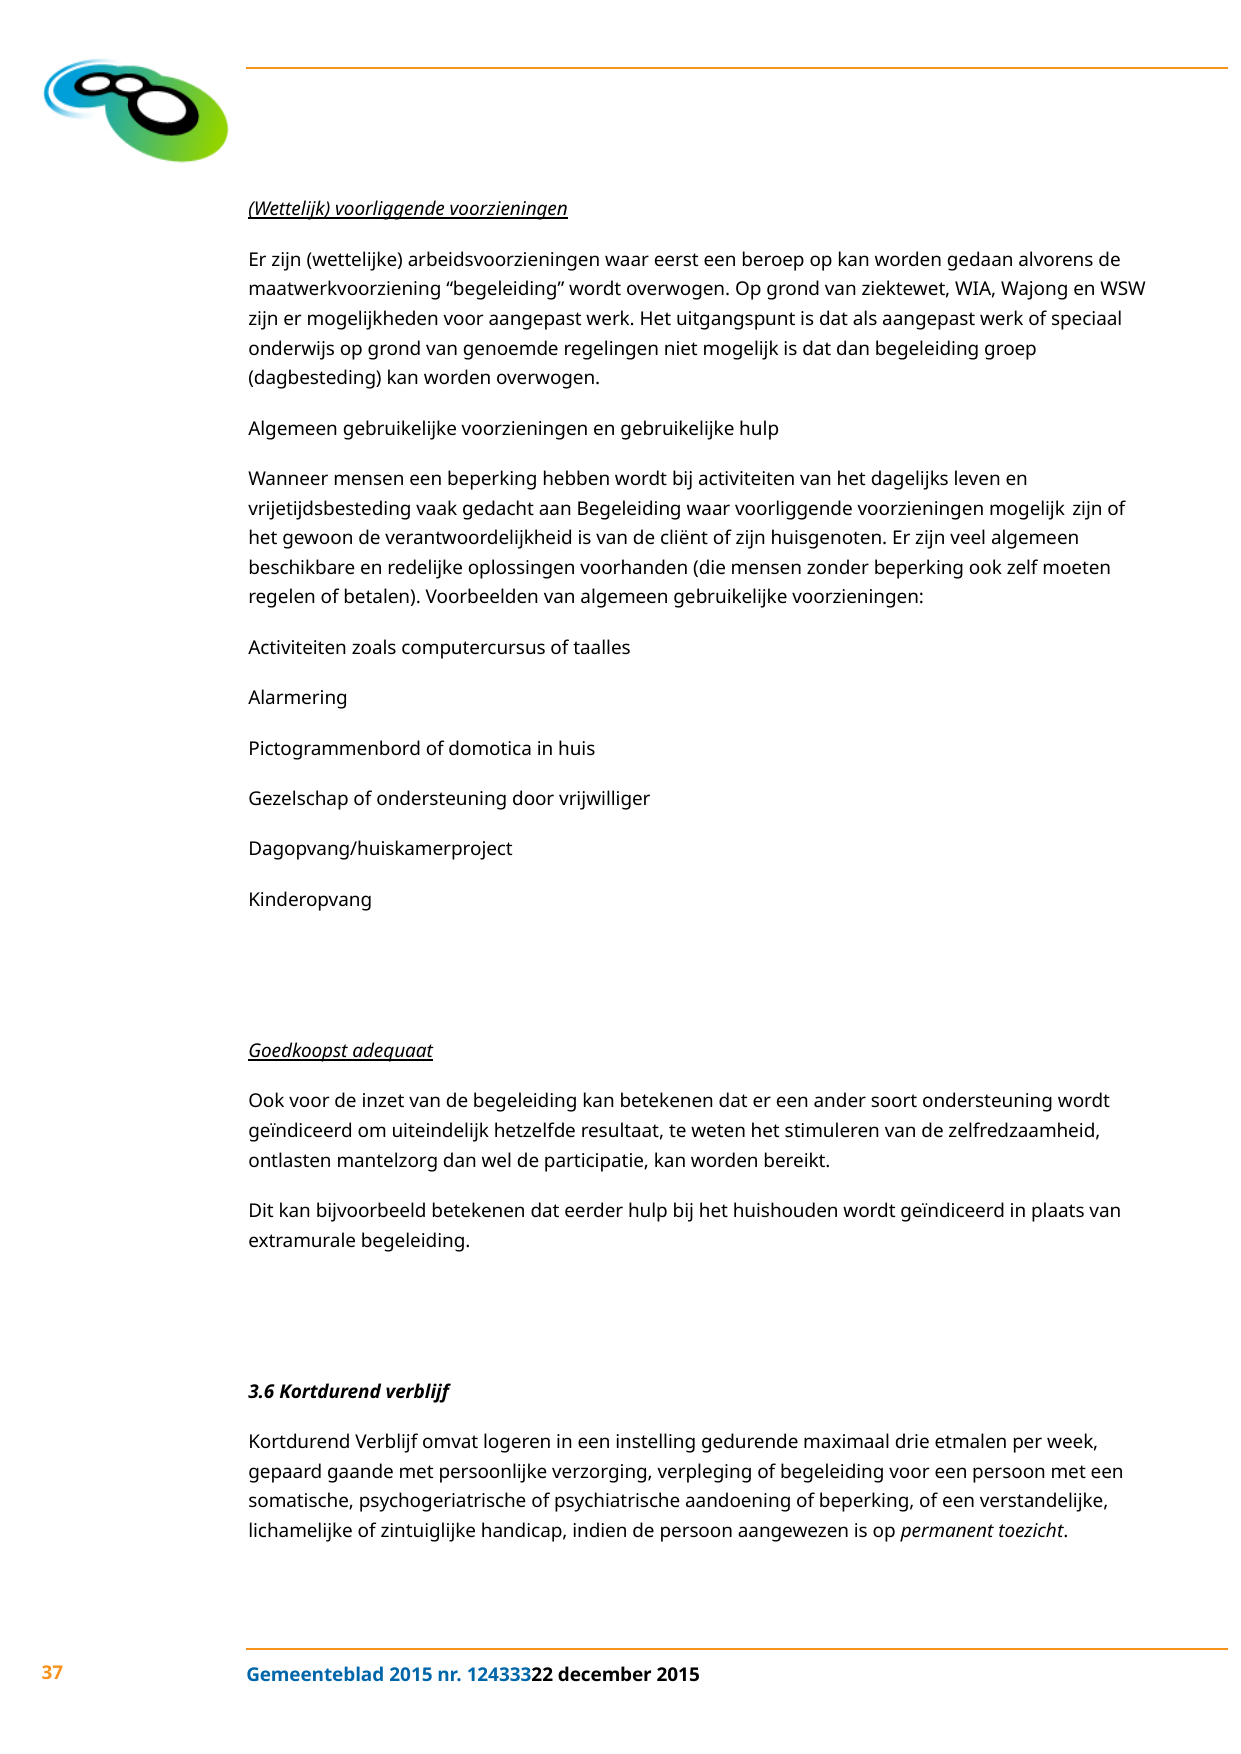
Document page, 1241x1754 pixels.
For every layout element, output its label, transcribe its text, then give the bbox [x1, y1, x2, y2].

text Gezelschap of ondersteuning door vrijwilliger [248, 785, 1152, 811]
text Kinderopvang [248, 886, 1152, 912]
text Goedkoopst adequaat [248, 1037, 1152, 1063]
text Wanneer mensen een beperking hebben wordt bij activiteiten van het dagelijks leven en vrijetijdsbesteding vaak gedacht aan Begeleiding waar voorliggende voorzieningen mogelijk zijn of het gewoon de verantwoordelijkheid is van de cliënt of zijn huisgenoten. Er zijn veel algemeen beschikbare en redelijke oplossingen voorhanden (die mensen zonder beperking ook zelf moeten regelen of betalen). Voorbeelden van algemeen gebruikelijke voorzieningen: [248, 465, 1152, 609]
text Activiteiten zoals computercursus of taalles [248, 634, 1152, 660]
text Alarmering [248, 684, 1152, 710]
text Dit kan bijvoorbeeld betekenen dat eerder hulp bij het huishouden wordt geïndiceerd in plaats van extramurale begeleiding. [248, 1197, 1152, 1253]
text (Wettelijk) voorliggende voorzieningen [248, 196, 1152, 221]
text Dagopvang/huiskamerproject [248, 836, 1152, 861]
text Pictogrammenbord of domotica in huis [248, 735, 1152, 761]
picture [41, 47, 231, 172]
text Ook voor de inzet van de begeleiding kan betekenen dat er een ander soort ondersteuning wordt geïndiceerd om uiteindelijk hetzelfde resultaat, te weten het stimuleren van de zelfredzaamheid, ontlasten mantelzorg dan wel de participatie, kan worden bereikt. [248, 1088, 1152, 1173]
text Algemeen gebruikelijke voorzieningen en gebruikelijke hulp [248, 415, 1152, 441]
text Er zijn (wettelijke) arbeidsvoorzieningen waar eerst een beroep op kan worden gedaan alvorens de maatwerkvoorziening “begeleiding” wordt overwogen. Op grond van ziektewet, WIA, Wajong en WSW zijn er mogelijkheden voor aangepast werk. Het uitgangspunt is dat als aangepast werk of speciaal onderwijs op grond van genoemde regelingen niet mogelijk is dat dan begeleiding groep (dagbesteding) kan worden overwogen. [248, 246, 1152, 390]
text Kortdurend Verblijf omvat logeren in een instelling gedurende maximaal drie etmalen per week, gepaard gaande met persoonlijke verzorging, verpleging of begeleiding voor een persoon met een somatische, psychogeriatrische of psychiatrische aandoening of beperking, of een verstandelijke, lichamelijke of zintuiglijke handicap, indien de persoon aangewezen is op permanent toezicht. [248, 1428, 1152, 1543]
text 3.6 Kortdurend verblijf [248, 1378, 1152, 1404]
